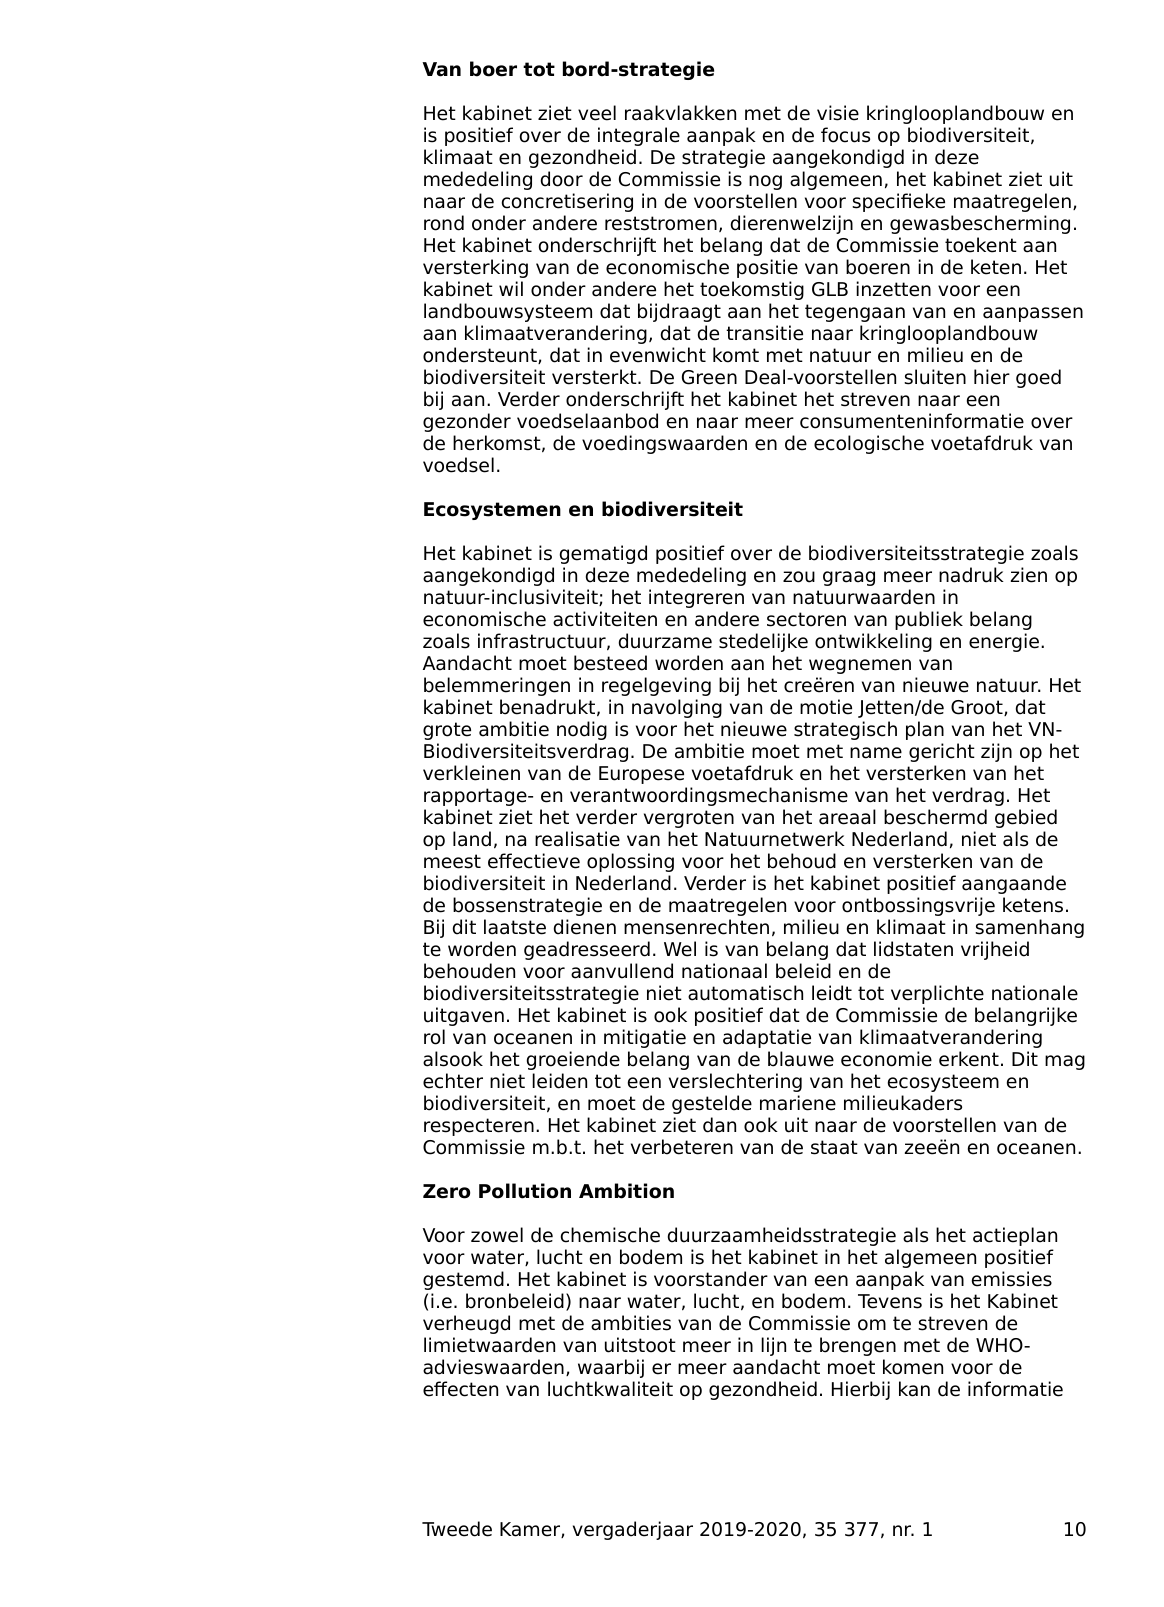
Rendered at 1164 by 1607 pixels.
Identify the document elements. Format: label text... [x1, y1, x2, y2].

subtitle Zero Pollution Ambition [422, 1181, 1087, 1203]
subtitle Ecosystemen en biodiversiteit [422, 499, 1087, 521]
text Voor zowel de chemische duurzaamheidsstrategie als het actieplan voor water, lucht en bodem is het kabinet in het algemeen positief gestemd. Het kabinet is voorstander van een aanpak van emissies (i.e. bronbeleid) naar water, lucht, en bodem. Tevens is het Kabinet verheugd met de ambities van de Commissie om te streven de limietwaarden van uitstoot meer in lijn te brengen met de WHO-advieswaarden, waarbij er meer aandacht moet komen voor de effecten van luchtkwaliteit op gezondheid. Hierbij kan de informatie [422, 1225, 1087, 1401]
text Het kabinet is gematigd positief over de biodiversiteitsstrategie zoals aangekondigd in deze mededeling en zou graag meer nadruk zien op natuur-inclusiviteit; het integreren van natuurwaarden in economische activiteiten en andere sectoren van publiek belang zoals infrastructuur, duurzame stedelijke ontwikkeling en energie. Aandacht moet besteed worden aan het wegnemen van belemmeringen in regelgeving bij het creëren van nieuwe natuur. Het kabinet benadrukt, in navolging van de motie Jetten/de Groot, dat grote ambitie nodig is voor het nieuwe strategisch plan van het VN-Biodiversiteitsverdrag. De ambitie moet met name gericht zijn op het verkleinen van de Europese voetafdruk en het versterken van het rapportage- en verantwoordingsmechanisme van het verdrag. Het kabinet ziet het verder vergroten van het areaal beschermd gebied op land, na realisatie van het Natuurnetwerk Nederland, niet als de meest effectieve oplossing voor het behoud en versterken van de biodiversiteit in Nederland. Verder is het kabinet positief aangaande de bossenstrategie en de maatregelen voor ontbossingsvrije ketens. Bij dit laatste dienen mensenrechten, milieu en klimaat in samenhang te worden geadresseerd. Wel is van belang dat lidstaten vrijheid behouden voor aanvullend nationaal beleid en de biodiversiteitsstrategie niet automatisch leidt tot verplichte nationale uitgaven. Het kabinet is ook positief dat de Commissie de belangrijke rol van oceanen in mitigatie en adaptatie van klimaatverandering alsook het groeiende belang van de blauwe economie erkent. Dit mag echter niet leiden tot een verslechtering van het ecosysteem en biodiversiteit, en moet de gestelde mariene milieukaders respecteren. Het kabinet ziet dan ook uit naar de voorstellen van de Commissie m.b.t. het verbeteren van de staat van zeeën en oceanen. [422, 543, 1087, 1159]
subtitle Van boer tot bord-strategie [422, 59, 1087, 81]
text Het kabinet ziet veel raakvlakken met de visie kringlooplandbouw en is positief over de integrale aanpak en de focus op biodiversiteit, klimaat en gezondheid. De strategie aangekondigd in deze mededeling door de Commissie is nog algemeen, het kabinet ziet uit naar de concretisering in de voorstellen voor specifieke maatregelen, rond onder andere reststromen, dierenwelzijn en gewasbescherming. Het kabinet onderschrijft het belang dat de Commissie toekent aan versterking van de economische positie van boeren in de keten. Het kabinet wil onder andere het toekomstig GLB inzetten voor een landbouwsysteem dat bijdraagt aan het tegengaan van en aanpassen aan klimaatverandering, dat de transitie naar kringlooplandbouw ondersteunt, dat in evenwicht komt met natuur en milieu en de biodiversiteit versterkt. De Green Deal-voorstellen sluiten hier goed bij aan. Verder onderschrijft het kabinet het streven naar een gezonder voedselaanbod en naar meer consumenteninformatie over de herkomst, de voedingswaarden en de ecologische voetafdruk van voedsel. [422, 103, 1087, 477]
